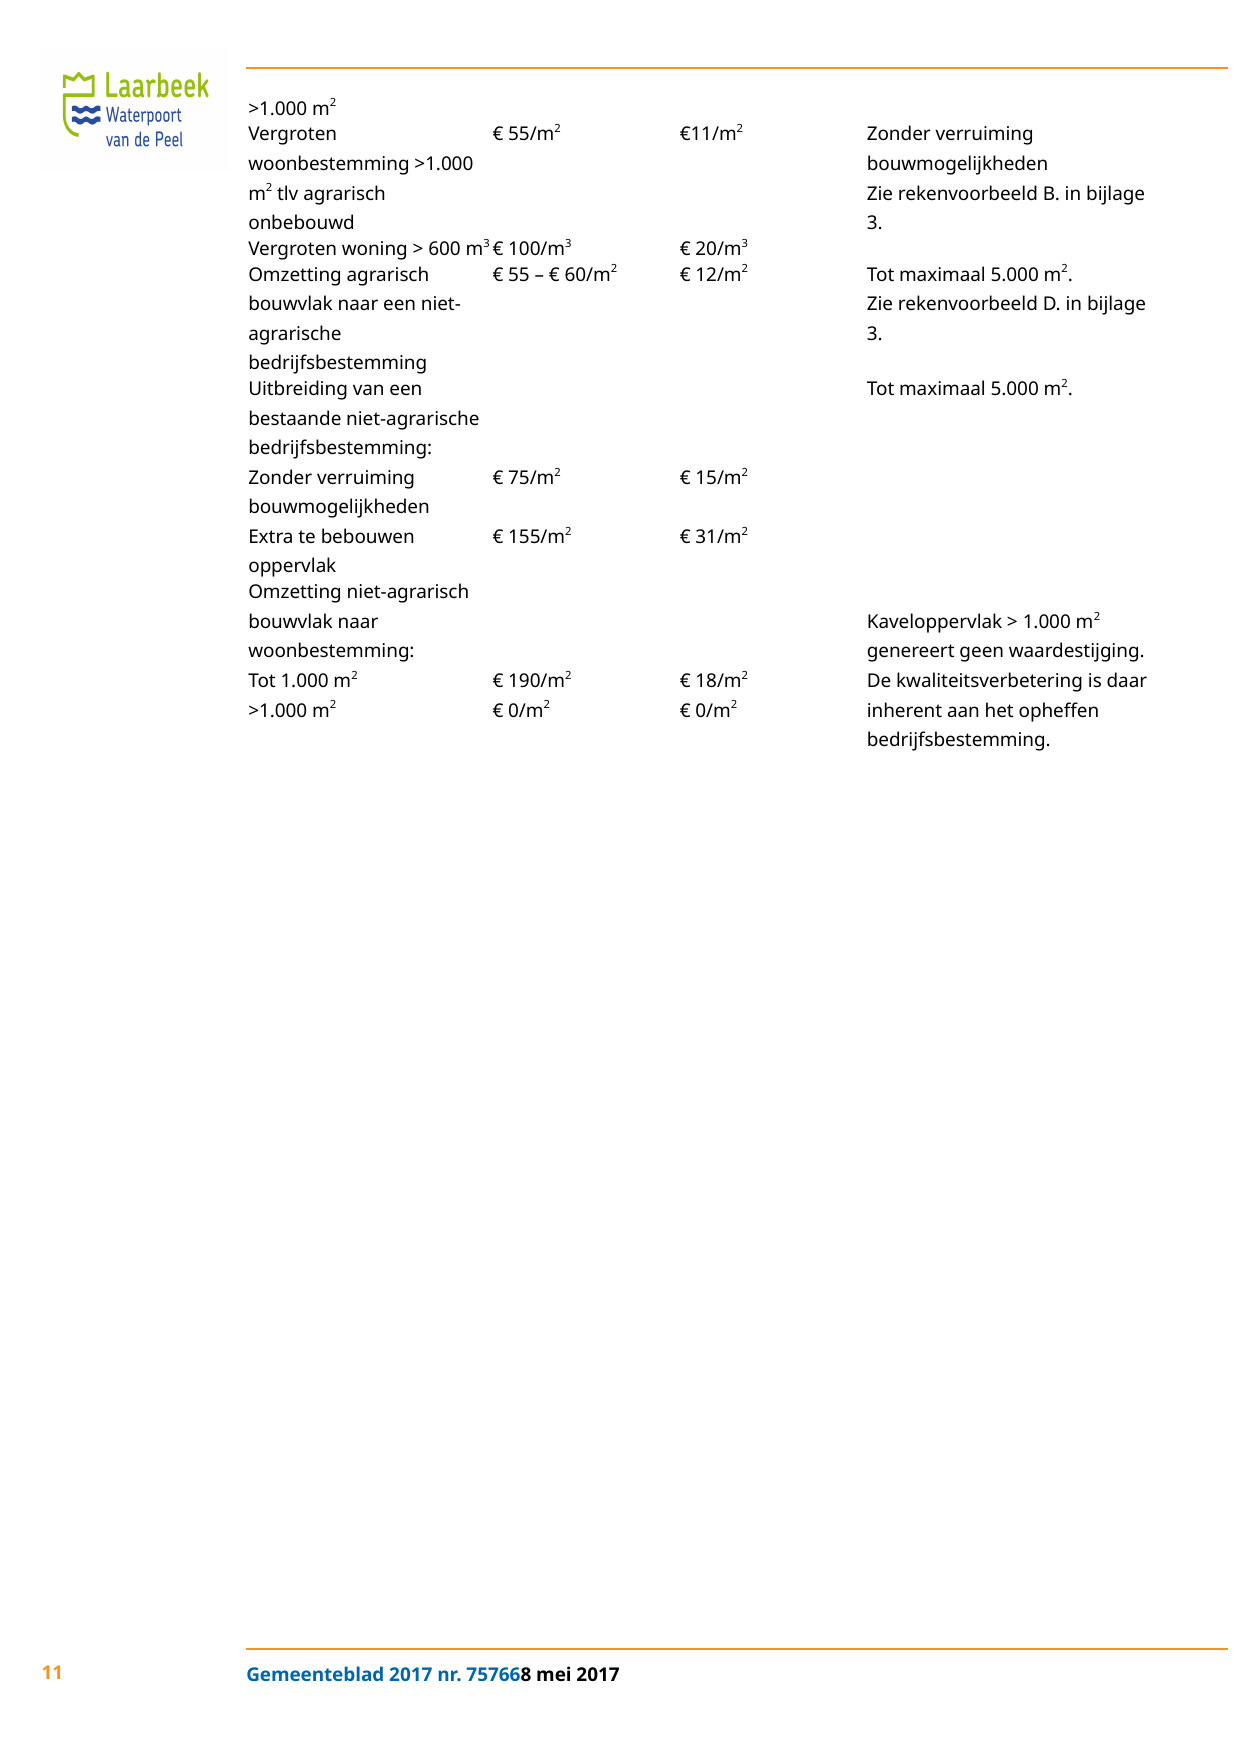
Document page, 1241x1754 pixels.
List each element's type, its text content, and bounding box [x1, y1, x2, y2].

table_cell € 100/m3 [492, 235, 679, 261]
table_cell [492, 95, 679, 121]
table_cell [680, 95, 867, 121]
table_cell [867, 235, 1152, 261]
table_cell € 55 – € 60/m2 [492, 261, 679, 375]
table_cell Kaveloppervlak > 1.000 m2 genereert geen waardestijging. De kwaliteitsverbetering is daar inherent aan het opheffen bedrijfsbestemming. [867, 579, 1152, 752]
table_cell Omzetting agrarisch bouwvlak naar een niet-agrarische bedrijfsbestemming [248, 261, 492, 375]
table_cell Vergroten woonbestemming >1.000 m2 tlv agrarisch onbebouwd [248, 121, 492, 235]
table_cell Omzetting niet-agrarisch bouwvlak naar woonbestemming: Tot 1.000 m2 >1.000 m2 [248, 579, 492, 752]
table_cell Tot maximaal 5.000 m2. Zie rekenvoorbeeld D. in bijlage 3. [867, 261, 1152, 375]
table_cell Tot maximaal 5.000 m2. [867, 375, 1152, 578]
table_cell Zonder verruiming bouwmogelijkheden Zie rekenvoorbeeld B. in bijlage 3. [867, 121, 1152, 235]
table_cell € 55/m2 [492, 121, 679, 235]
table_cell € 190/m2 € 0/m2 [492, 579, 679, 752]
picture [41, 47, 231, 172]
table_cell € 15/m2 € 31/m2 [680, 375, 867, 578]
table_cell € 20/m3 [680, 235, 867, 261]
table_cell >1.000 m2 [248, 95, 492, 121]
table_cell Vergroten woning > 600 m3 [248, 235, 492, 261]
table_cell € 75/m2 € 155/m2 [492, 375, 679, 578]
table_cell €11/m2 [680, 121, 867, 235]
table_cell € 18/m2 € 0/m2 [680, 579, 867, 752]
table_cell [867, 95, 1152, 121]
table_cell € 12/m2 [680, 261, 867, 375]
table_cell Uitbreiding van een bestaande niet-agrarische bedrijfsbestemming: Zonder verruiming bouwmogelijkheden Extra te bebouwen oppervlak [248, 375, 492, 578]
